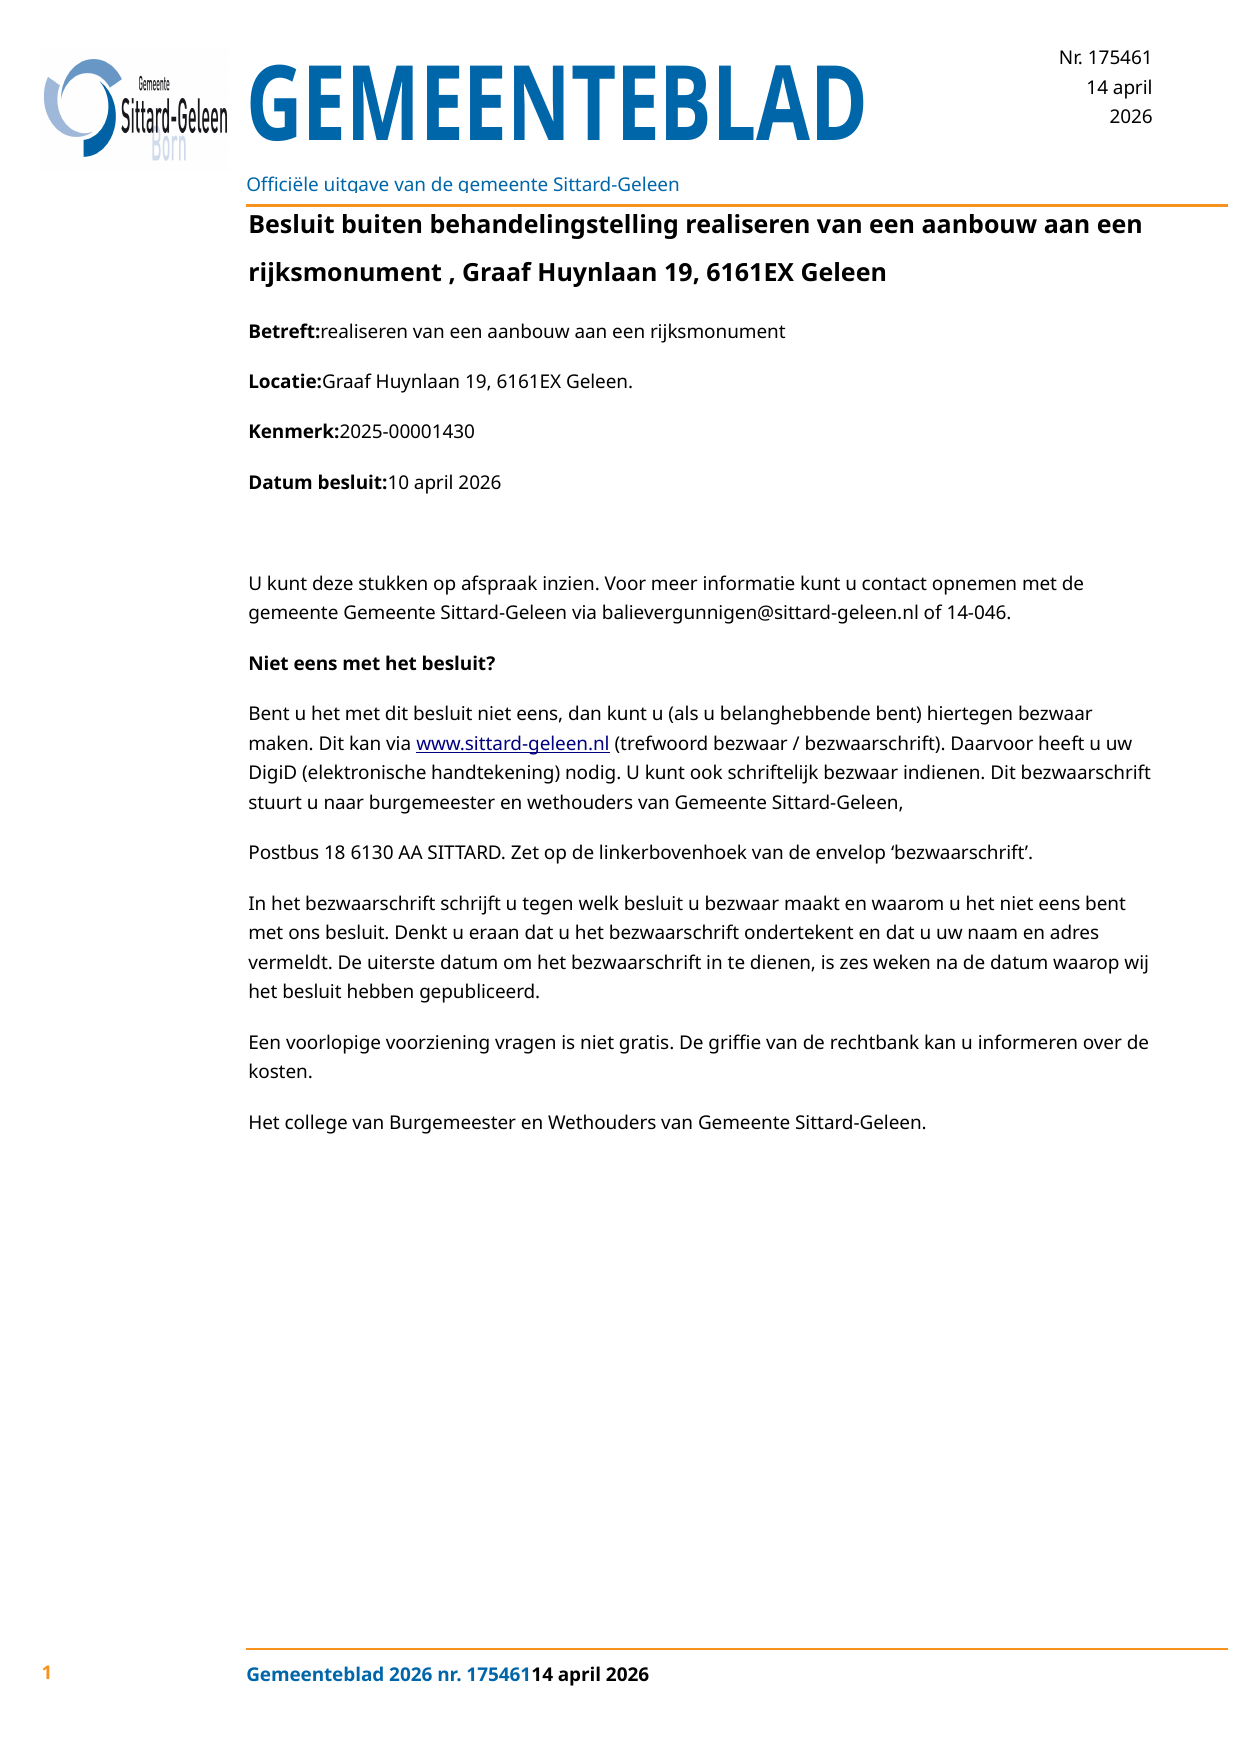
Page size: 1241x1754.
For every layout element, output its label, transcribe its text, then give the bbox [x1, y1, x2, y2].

text Datum besluit:10 april 2026 [248, 469, 1152, 495]
text Kenmerk:2025-00001430 [248, 419, 1152, 444]
text Postbus 18 6130 AA SITTARD. Zet op de linkerbovenhoek van de envelop ‘bezwaarschrift’. [248, 839, 1152, 865]
text Het college van Burgemeester en Wethouders van Gemeente Sittard-Geleen. [248, 1109, 1152, 1135]
text In het bezwaarschrift schrijft u tegen welk besluit u bezwaar maakt en waarom u het niet eens bent met ons besluit. Denkt u eraan dat u het bezwaarschrift ondertekent en dat u uw naam en adres vermeldt. De uiterste datum om het bezwaarschrift in te dienen, is zes weken na de datum waarop wij het besluit hebben gepubliceerd. [248, 890, 1152, 1004]
text Besluit buiten behandelingstelling realiseren van een aanbouw aan een rijksmonument , Graaf Huynlaan 19, 6161EX Geleen [248, 207, 1152, 288]
picture [41, 47, 231, 172]
text Bent u het met dit besluit niet eens, dan kunt u (als u belanghebbende bent) hiertegen bezwaar maken. Dit kan via www.sittard-geleen.nl (trefwoord bezwaar / bezwaarschrift). Daarvoor heeft u uw DigiD (elektronische handtekening) nodig. U kunt ook schriftelijk bezwaar indienen. Dit bezwaarschrift stuurt u naar burgemeester en wethouders van Gemeente Sittard-Geleen, [248, 700, 1152, 815]
text Locatie:Graaf Huynlaan 19, 6161EX Geleen. [248, 368, 1152, 394]
text Niet eens met het besluit? [248, 650, 1152, 676]
text Betreft:realiseren van een aanbouw aan een rijksmonument [248, 318, 1152, 344]
text Een voorlopige voorziening vragen is niet gratis. De griffie van de rechtbank kan u informeren over de kosten. [248, 1029, 1152, 1084]
text U kunt deze stukken op afspraak inzien. Voor meer informatie kunt u contact opnemen met de gemeente Gemeente Sittard-Geleen via balievergunnigen@sittard-geleen.nl of 14-046. [248, 570, 1152, 625]
